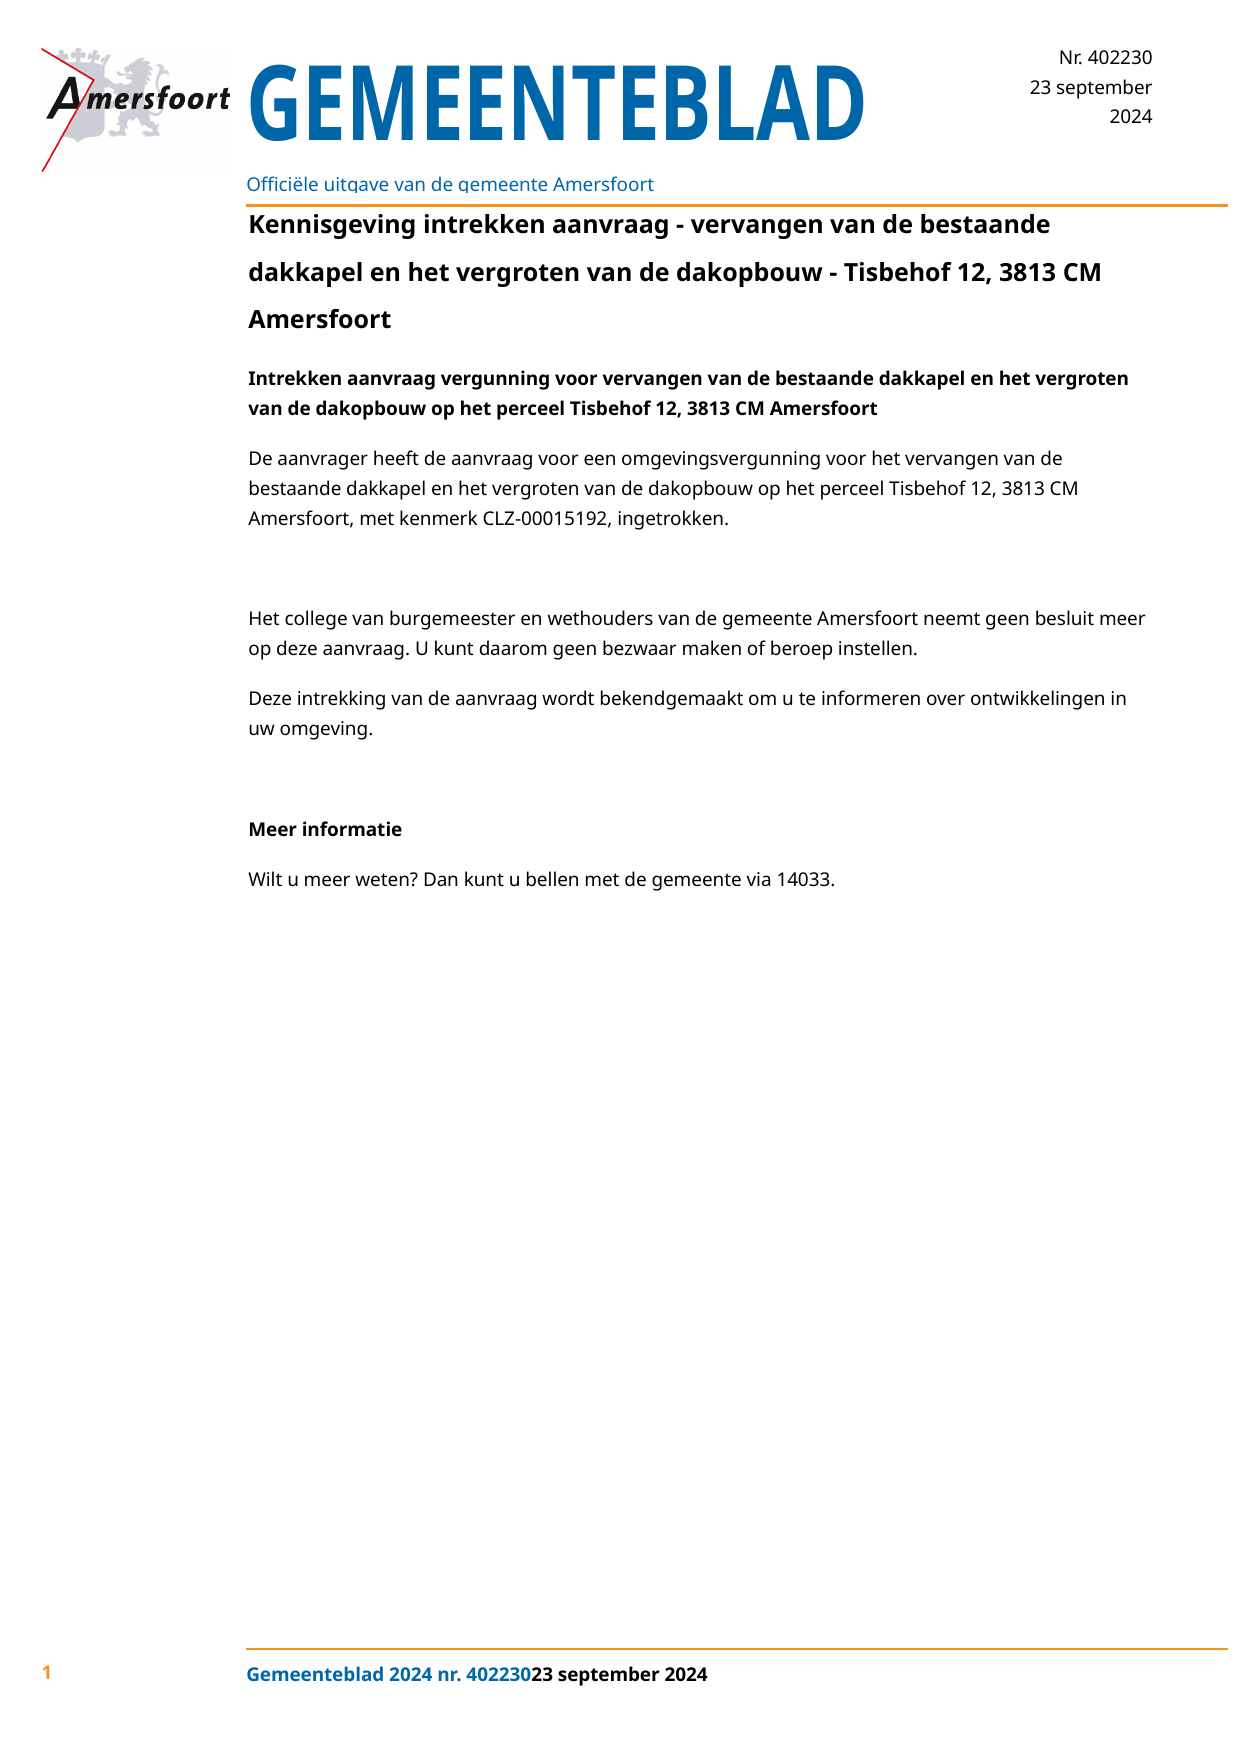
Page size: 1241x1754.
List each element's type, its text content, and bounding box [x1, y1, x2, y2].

text Meer informatie [248, 816, 1152, 842]
text Intrekken aanvraag vergunning voor vervangen van de bestaande dakkapel en het vergroten van de dakopbouw op het perceel Tisbehof 12, 3813 CM Amersfoort [248, 366, 1152, 421]
text De aanvrager heeft de aanvraag voor een omgevingsvergunning voor het vervangen van de bestaande dakkapel en het vergroten van de dakopbouw op het perceel Tisbehof 12, 3813 CM Amersfoort, met kenmerk CLZ-00015192, ingetrokken. [248, 446, 1152, 530]
picture [41, 47, 231, 172]
text Het college van burgemeester en wethouders van de gemeente Amersfoort neemt geen besluit meer op deze aanvraag. U kunt daarom geen bezwaar maken of beroep instellen. [248, 606, 1152, 661]
text Kennisgeving intrekken aanvraag - vervangen van de bestaande dakkapel en het vergroten van de dakopbouw - Tisbehof 12, 3813 CM Amersfoort [248, 207, 1152, 336]
text Wilt u meer weten? Dan kunt u bellen met de gemeente via 14033. [248, 866, 1152, 892]
text Deze intrekking van de aanvraag wordt bekendgemaakt om u te informeren over ontwikkelingen in uw omgeving. [248, 686, 1152, 741]
